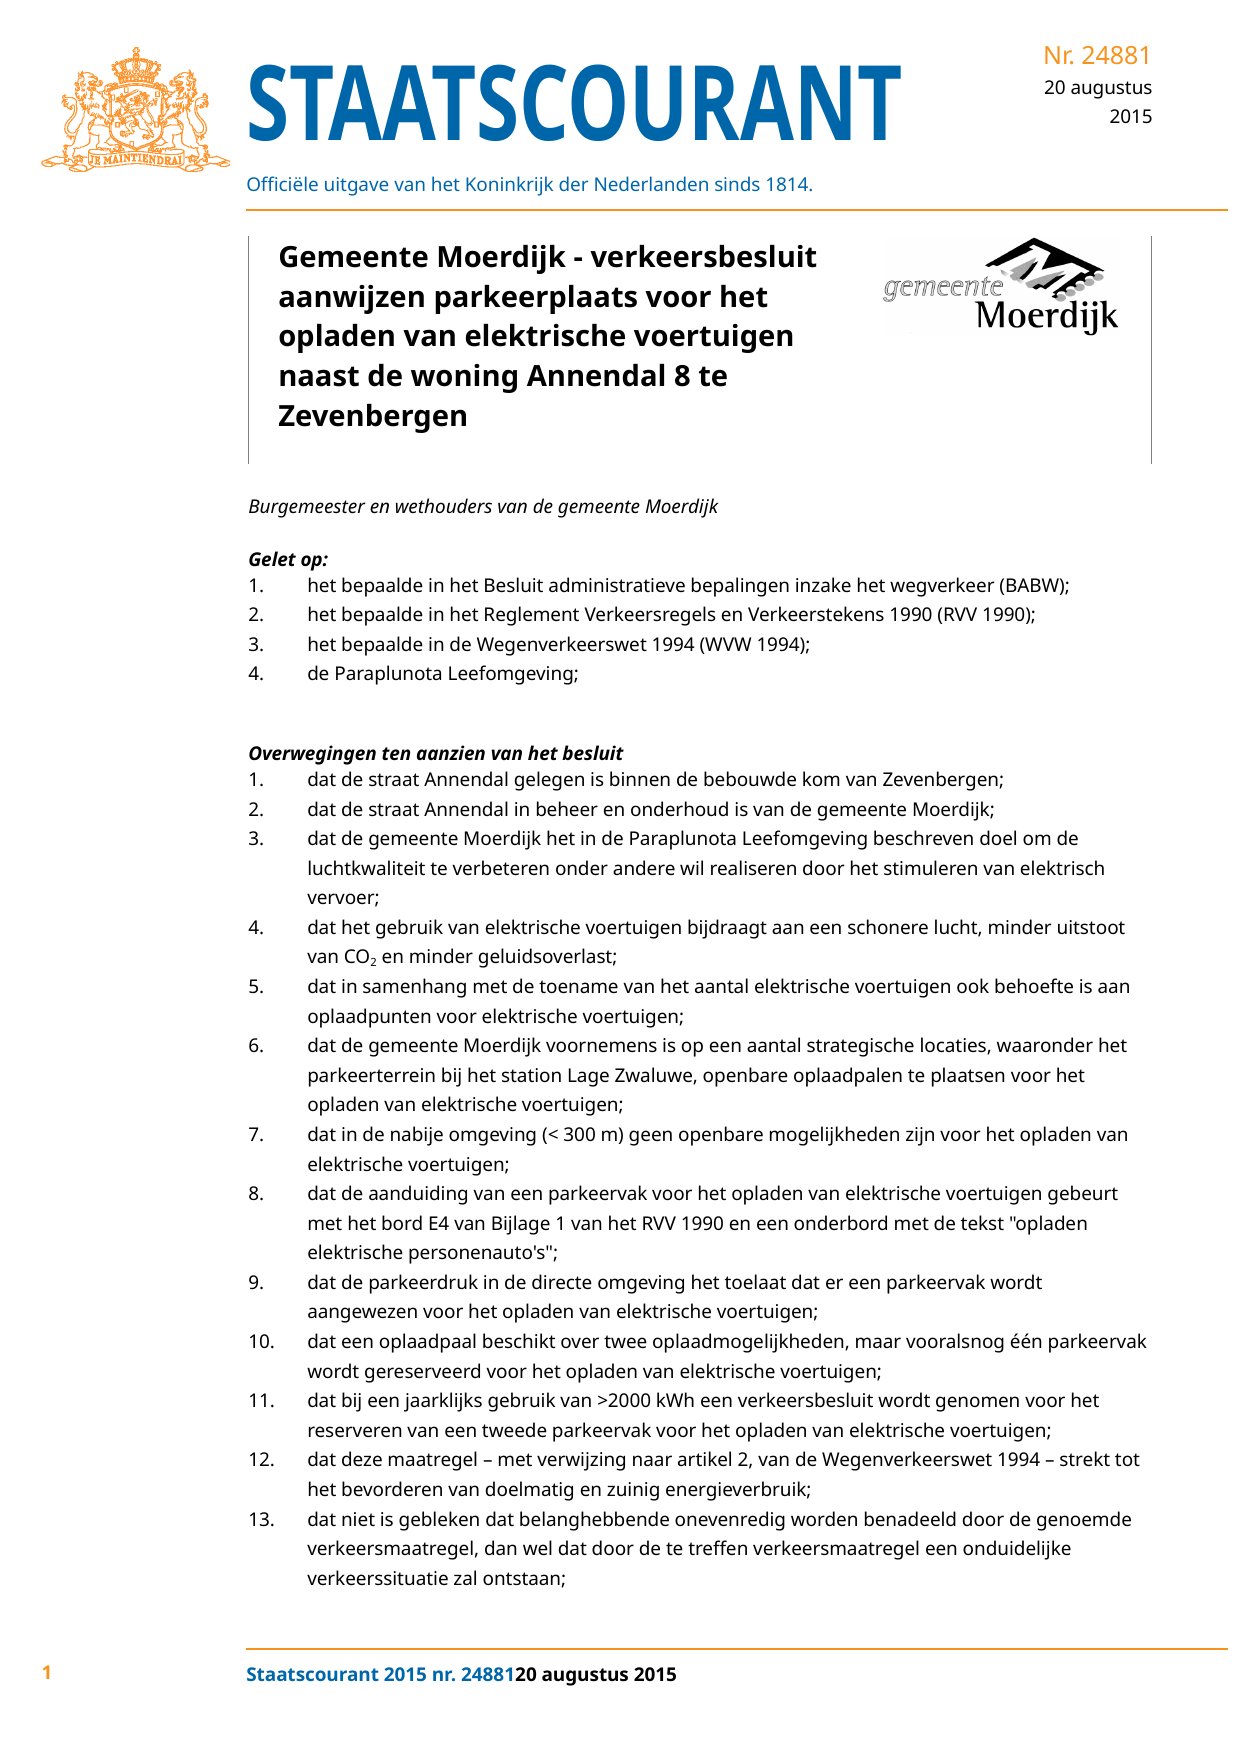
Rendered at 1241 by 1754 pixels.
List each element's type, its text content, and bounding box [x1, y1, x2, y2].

text Burgemeester en wethouders van de gemeente Moerdijk [248, 493, 1152, 519]
list dat de gemeente Moerdijk voornemens is op een aantal strategische locaties, waaronder het parkeerterrein bij het station Lage Zwaluwe, openbare oplaadpalen te plaatsen voor het opladen van elektrische voertuigen; [248, 1032, 1152, 1117]
picture [41, 47, 231, 172]
list dat de aanduiding van een parkeervak voor het opladen van elektrische voertuigen gebeurt met het bord E4 van Bijlage 1 van het RVV 1990 en een onderbord met de tekst "opladen elektrische personenauto's"; [248, 1180, 1152, 1265]
table_header [850, 236, 1151, 464]
list het bepaalde in het Reglement Verkeersregels en Verkeerstekens 1990 (RVV 1990); [248, 601, 1152, 627]
list dat de straat Annendal gelegen is binnen de bebouwde kom van Zevenbergen; [248, 766, 1152, 792]
text Overwegingen ten aanzien van het besluit [248, 740, 1152, 766]
picture [882, 236, 1119, 336]
list dat bij een jaarklijks gebruik van >2000 kWh een verkeersbesluit wordt genomen voor het reserveren van een tweede parkeervak voor het opladen van elektrische voertuigen; [248, 1387, 1152, 1443]
list dat de straat Annendal in beheer en onderhoud is van de gemeente Moerdijk; [248, 796, 1152, 821]
list dat niet is gebleken dat belanghebbende onevenredig worden benadeeld door de genoemde verkeersmaatregel, dan wel dat door de te treffen verkeersmaatregel een onduidelijke verkeerssituatie zal ontstaan; [248, 1506, 1152, 1591]
list dat de gemeente Moerdijk het in de Paraplunota Leefomgeving beschreven doel om de luchtkwaliteit te verbeteren onder andere wil realiseren door het stimuleren van elektrisch vervoer; [248, 825, 1152, 910]
list dat in samenhang met de toename van het aantal elektrische voertuigen ook behoefte is aan oplaadpunten voor elektrische voertuigen; [248, 973, 1152, 1028]
list de Paraplunota Leefomgeving; [248, 661, 1152, 686]
list dat een oplaadpaal beschikt over twee oplaadmogelijkheden, maar vooralsnog één parkeervak wordt gereserveerd voor het opladen van elektrische voertuigen; [248, 1328, 1152, 1383]
list dat deze maatregel – met verwijzing naar artikel 2, van de Wegenverkeerswet 1994 – strekt tot het bevorderen van doelmatig en zuinig energieverbruik; [248, 1447, 1152, 1502]
list het bepaalde in de Wegenverkeerswet 1994 (WVW 1994); [248, 631, 1152, 657]
list het bepaalde in het Besluit administratieve bepalingen inzake het wegverkeer (BABW); [248, 572, 1152, 598]
text Gelet op: [248, 546, 1152, 572]
list dat het gebruik van elektrische voertuigen bijdraagt aan een schonere lucht, minder uitstoot van CO2 en minder geluidsoverlast; [248, 914, 1152, 969]
table_header Gemeente Moerdijk - verkeersbesluit aanwijzen parkeerplaats voor het opladen van elektrische voertuigen naast de woning Annendal 8 te Zevenbergen [249, 236, 850, 464]
list dat in de nabije omgeving (< 300 m) geen openbare mogelijkheden zijn voor het opladen van elektrische voertuigen; [248, 1121, 1152, 1176]
list dat de parkeerdruk in de directe omgeving het toelaat dat er een parkeervak wordt aangewezen voor het opladen van elektrische voertuigen; [248, 1269, 1152, 1324]
